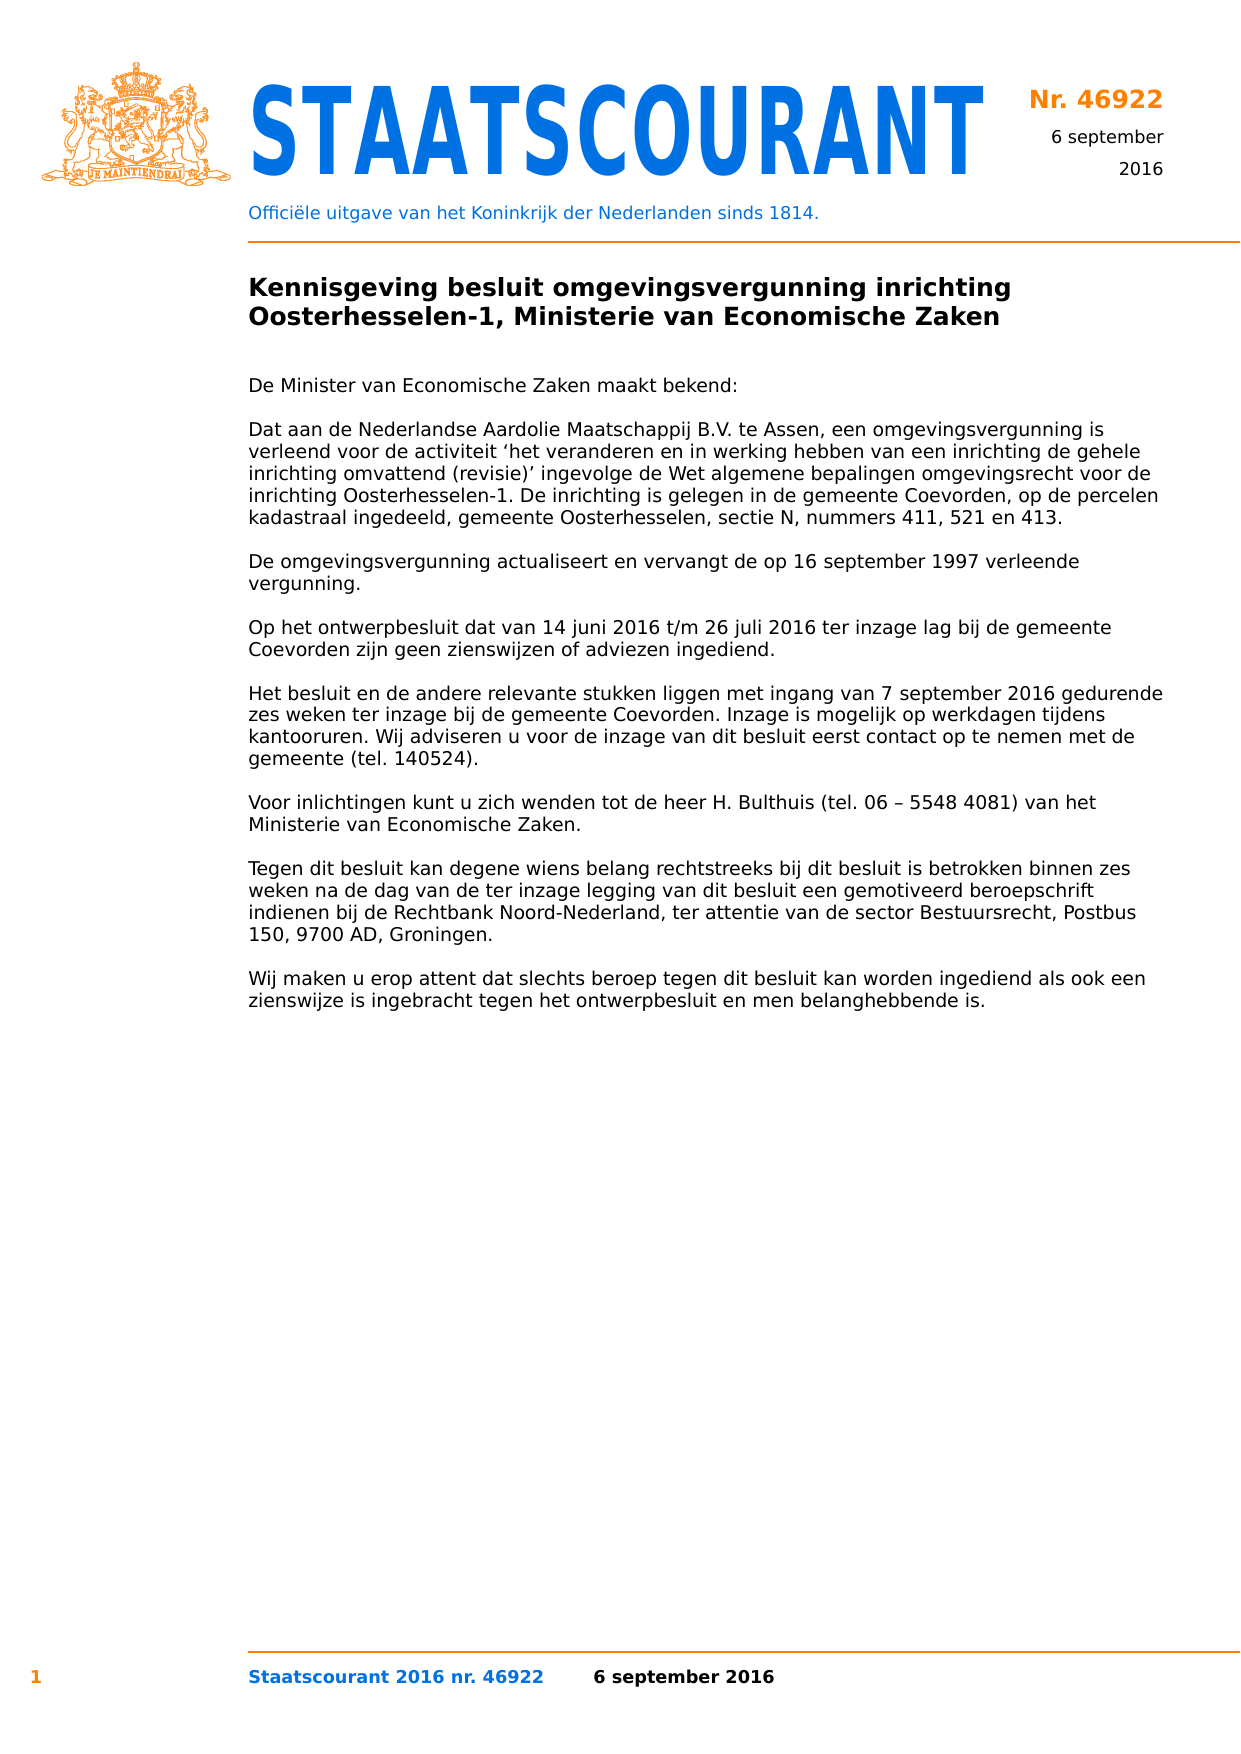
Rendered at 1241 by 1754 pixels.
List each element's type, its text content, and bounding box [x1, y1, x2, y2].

text Wij maken u erop attent dat slechts beroep tegen dit besluit kan worden ingediend als ook een zienswijze is ingebracht tegen het ontwerpbesluit en men belanghebbende is. [248, 968, 1163, 1012]
text De omgevingsvergunning actualiseert en vervangt de op 16 september 1997 verleende vergunning. [248, 551, 1163, 595]
text Tegen dit besluit kan degene wiens belang rechtstreeks bij dit besluit is betrokken binnen zes weken na de dag van de ter inzage legging van dit besluit een gemotiveerd beroepschrift indienen bij de Rechtbank Noord-Nederland, ter attentie van de sector Bestuursrecht, Postbus 150, 9700 AD, Groningen. [248, 858, 1163, 946]
text Dat aan de Nederlandse Aardolie Maatschappij B.V. te Assen, een omgevingsvergunning is verleend voor de activiteit ‘het veranderen en in werking hebben van een inrichting de gehele inrichting omvattend (revisie)’ ingevolge de Wet algemene bepalingen omgevingsrecht voor de inrichting Oosterhesselen-1. De inrichting is gelegen in de gemeente Coevorden, op de percelen kadastraal ingedeeld, gemeente Oosterhesselen, sectie N, nummers 411, 521 en 413. [248, 419, 1163, 529]
subtitle Kennisgeving besluit omgevingsvergunning inrichting Oosterhesselen-1, Ministerie van Economische Zaken [248, 273, 1163, 331]
table_header STAATSCOURANT [248, 62, 998, 203]
text De Minister van Economische Zaken maakt bekend: [248, 375, 1163, 397]
text Op het ontwerpbesluit dat van 14 juni 2016 t/m 26 juli 2016 ter inzage lag bij de gemeente Coevorden zijn geen zienswijzen of adviezen ingediend. [248, 617, 1163, 661]
table_header Nr. 46922 [998, 62, 1240, 121]
picture [41, 62, 231, 186]
text Voor inlichtingen kunt u zich wenden tot de heer H. Bulthuis (tel. 06 – 5548 4081) van het Ministerie van Economische Zaken. [248, 792, 1163, 836]
table_cell Officiële uitgave van het Koninkrijk der Nederlanden sinds 1814. [248, 203, 1240, 241]
table_cell 2016 [998, 153, 1240, 203]
table_header [25, 62, 248, 241]
table_cell 6 september [998, 121, 1240, 153]
text Het besluit en de andere relevante stukken liggen met ingang van 7 september 2016 gedurende zes weken ter inzage bij de gemeente Coevorden. Inzage is mogelijk op werkdagen tijdens kantooruren. Wij adviseren u voor de inzage van dit besluit eerst contact op te nemen met de gemeente (tel. 140524). [248, 682, 1163, 770]
